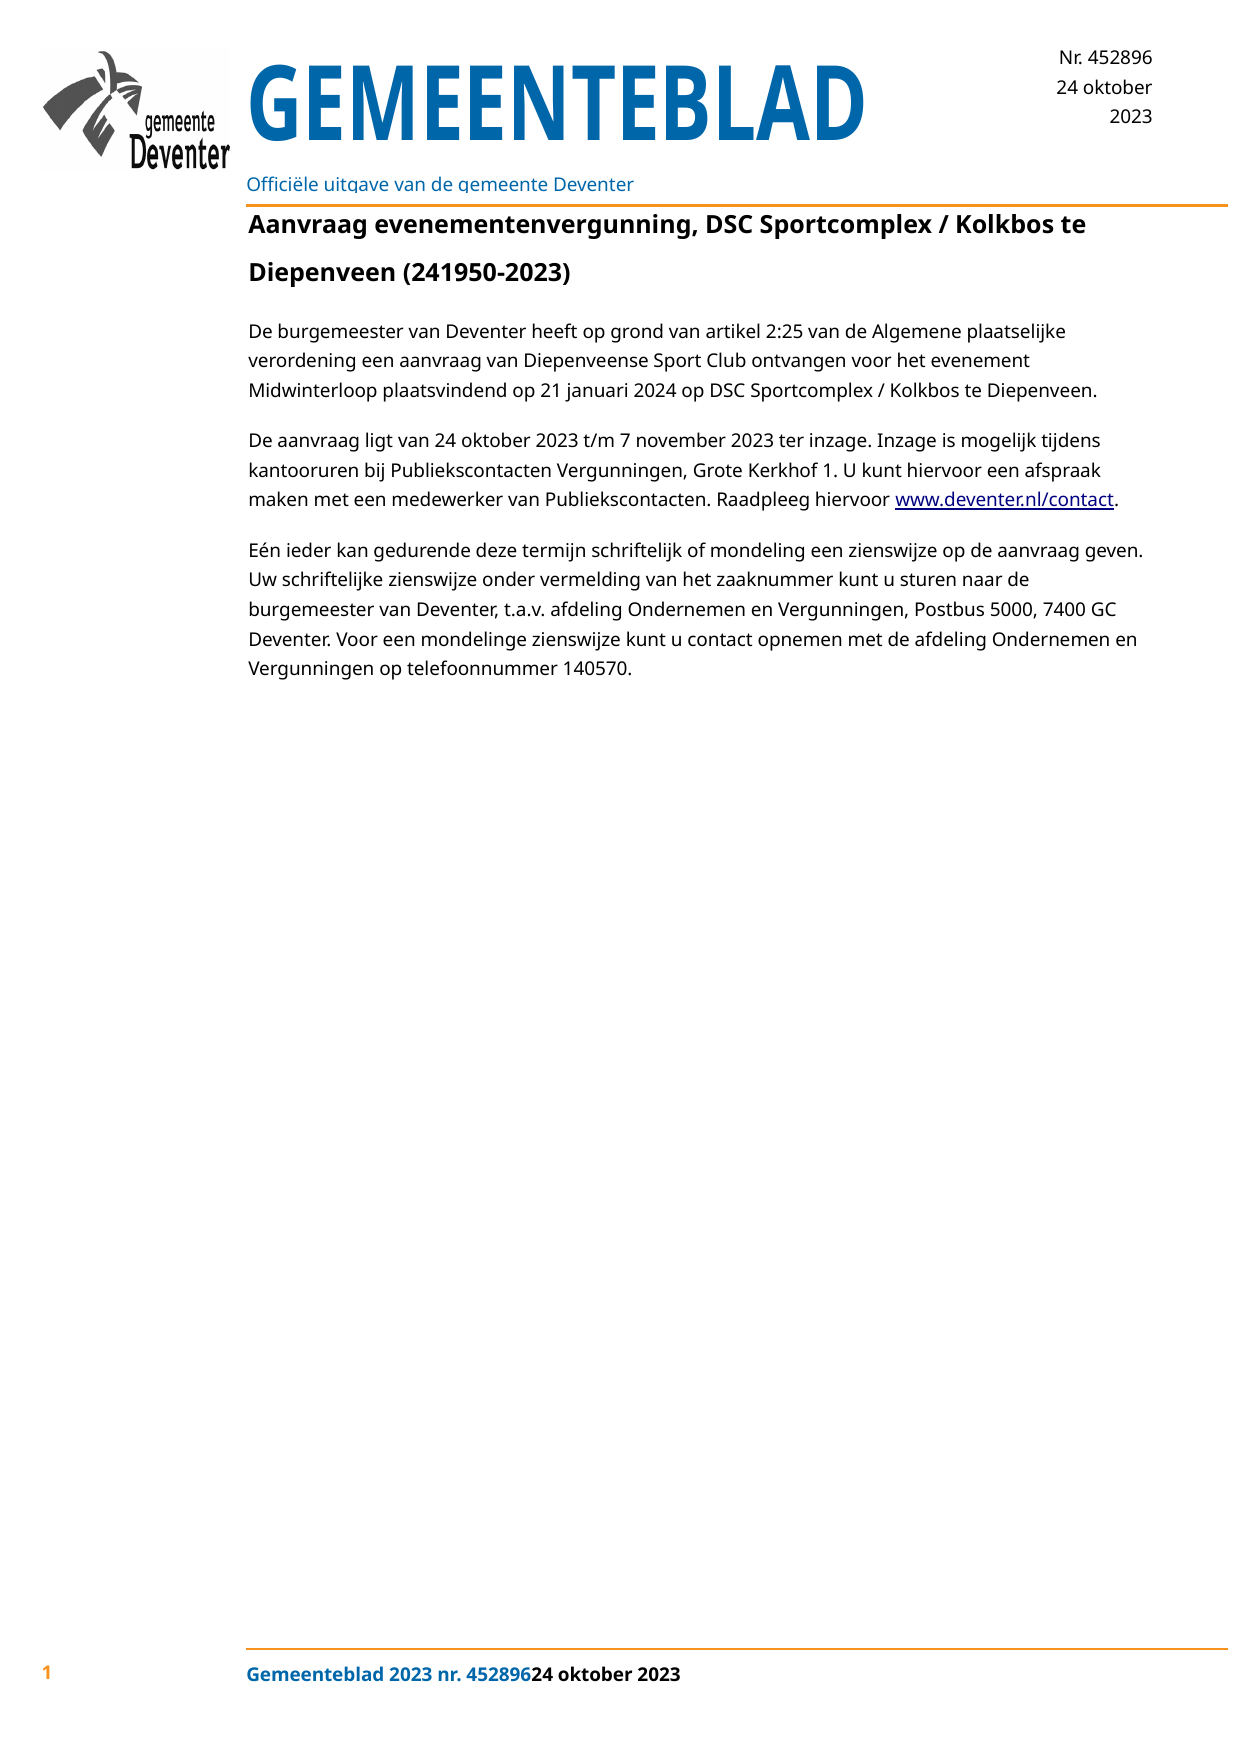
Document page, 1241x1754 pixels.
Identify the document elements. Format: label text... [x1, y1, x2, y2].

text Aanvraag evenementenvergunning, DSC Sportcomplex / Kolkbos te Diepenveen (241950-2023) [248, 207, 1152, 288]
picture [41, 47, 231, 172]
text De burgemeester van Deventer heeft op grond van artikel 2:25 van de Algemene plaatselijke verordening een aanvraag van Diepenveense Sport Club ontvangen voor het evenement Midwinterloop plaatsvindend op 21 januari 2024 op DSC Sportcomplex / Kolkbos te Diepenveen. [248, 318, 1152, 403]
text Eén ieder kan gedurende deze termijn schriftelijk of mondeling een zienswijze op de aanvraag geven. Uw schriftelijke zienswijze onder vermelding van het zaaknummer kunt u sturen naar de burgemeester van Deventer, t.a.v. afdeling Ondernemen en Vergunningen, Postbus 5000, 7400 GC Deventer. Voor een mondelinge zienswijze kunt u contact opnemen met de afdeling Ondernemen en Vergunningen op telefoonnummer 140570. [248, 537, 1152, 681]
text De aanvraag ligt van 24 oktober 2023 t/m 7 november 2023 ter inzage. Inzage is mogelijk tijdens kantooruren bij Publiekscontacten Vergunningen, Grote Kerkhof 1. U kunt hiervoor een afspraak maken met een medewerker van Publiekscontacten. Raadpleeg hiervoor www.deventer.nl/contact. [248, 427, 1152, 512]
